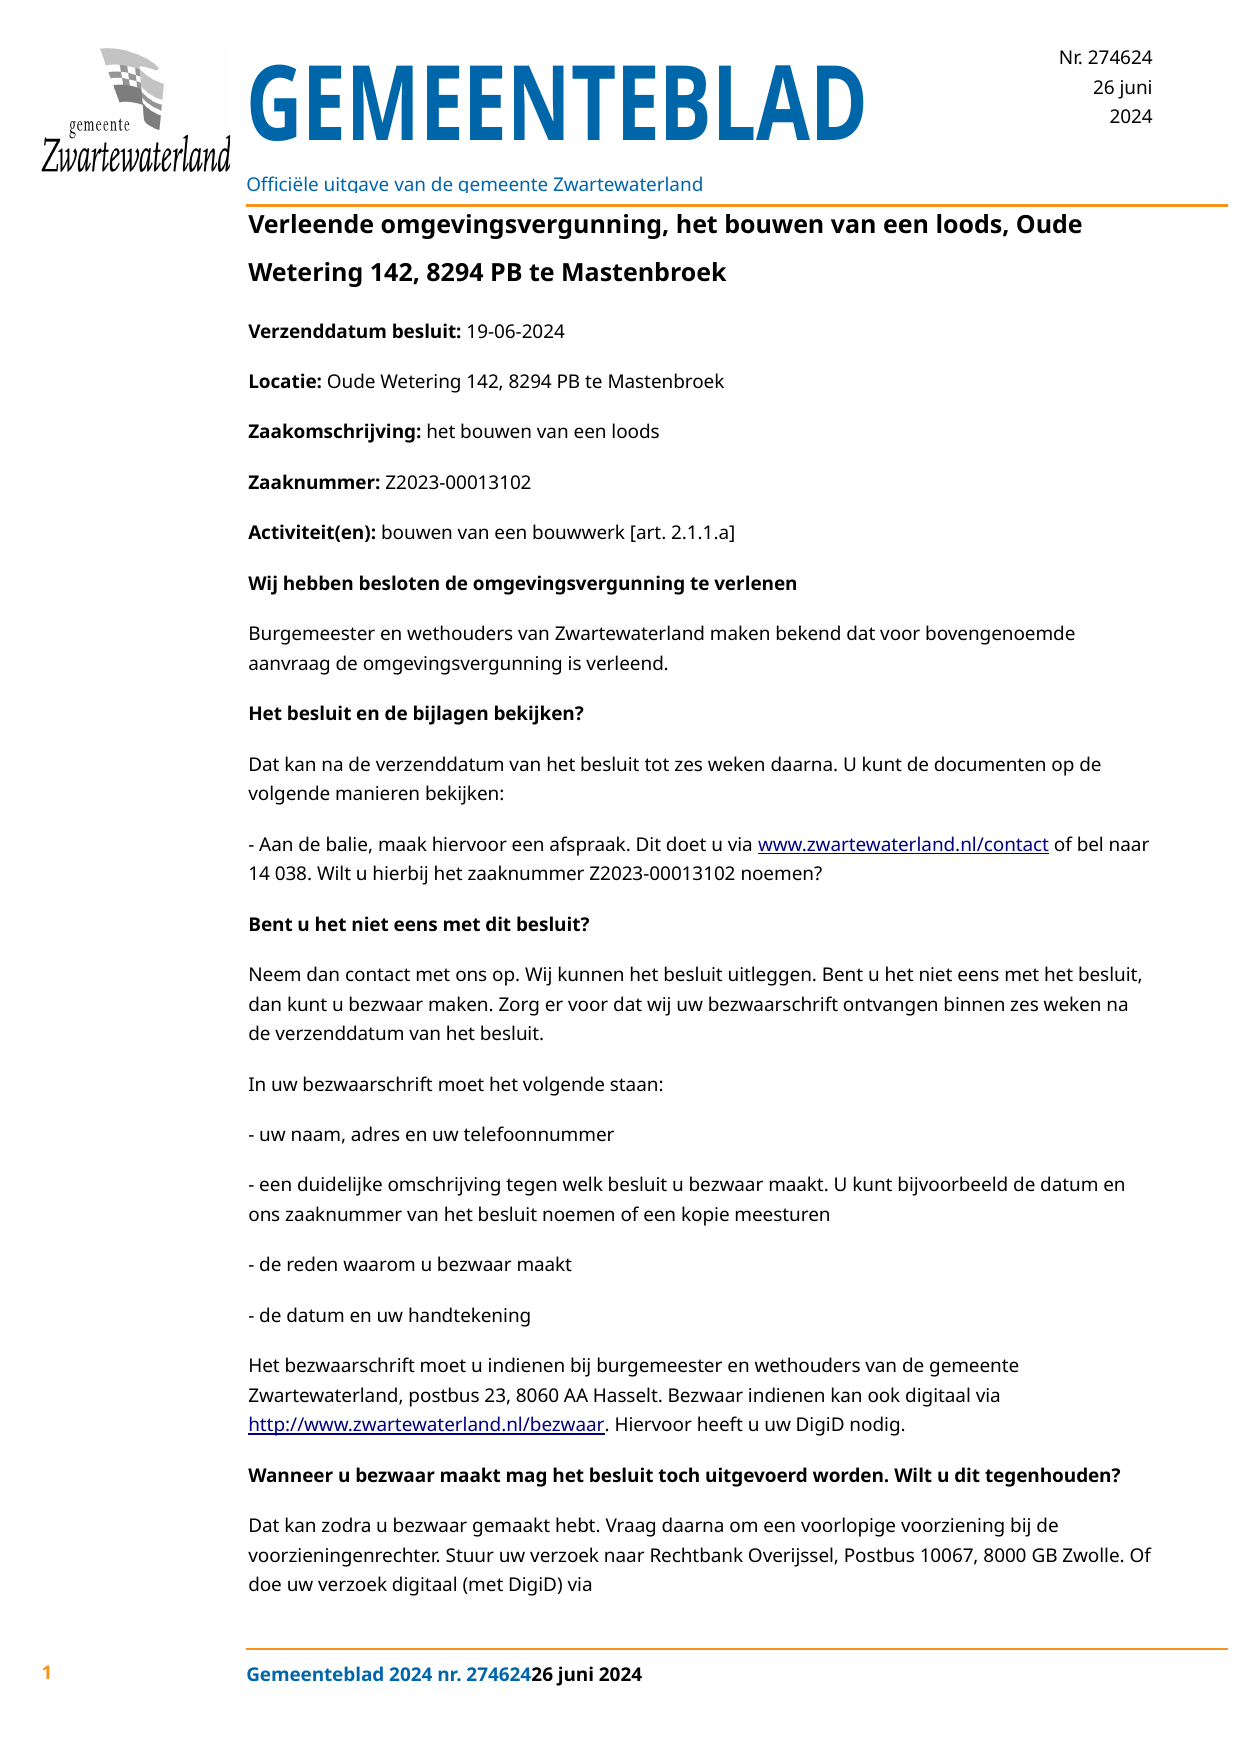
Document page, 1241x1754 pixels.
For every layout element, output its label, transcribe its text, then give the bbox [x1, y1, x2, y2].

text Zaakomschrijving: het bouwen van een loods [248, 419, 1152, 444]
text Het bezwaarschrift moet u indienen bij burgemeester en wethouders van de gemeente Zwartewaterland, postbus 23, 8060 AA Hasselt. Bezwaar indienen kan ook digitaal via http://www.zwartewaterland.nl/bezwaar. Hiervoor heeft u uw DigiD nodig. [248, 1352, 1152, 1437]
text - de datum en uw handtekening [248, 1302, 1152, 1328]
text - de reden waarom u bezwaar maakt [248, 1252, 1152, 1277]
text Locatie: Oude Wetering 142, 8294 PB te Mastenbroek [248, 368, 1152, 394]
text Activiteit(en): bouwen van een bouwwerk [art. 2.1.1.a] [248, 519, 1152, 545]
text Zaaknummer: Z2023-00013102 [248, 469, 1152, 495]
text Dat kan na de verzenddatum van het besluit tot zes weken daarna. U kunt de documenten op de volgende manieren bekijken: [248, 751, 1152, 806]
text Wij hebben besloten de omgevingsvergunning te verlenen [248, 570, 1152, 596]
text Wanneer u bezwaar maakt mag het besluit toch uitgevoerd worden. Wilt u dit tegenhouden? [248, 1462, 1152, 1488]
text Het besluit en de bijlagen bekijken? [248, 700, 1152, 726]
text Burgemeester en wethouders van Zwartewaterland maken bekend dat voor bovengenoemde aanvraag de omgevingsvergunning is verleend. [248, 620, 1152, 676]
text Neem dan contact met ons op. Wij kunnen het besluit uitleggen. Bent u het niet eens met het besluit, dan kunt u bezwaar maken. Zorg er voor dat wij uw bezwaarschrift ontvangen binnen zes weken na de verzenddatum van het besluit. [248, 961, 1152, 1046]
text - uw naam, adres en uw telefoonnummer [248, 1121, 1152, 1147]
text In uw bezwaarschrift moet het volgende staan: [248, 1071, 1152, 1097]
picture [41, 47, 231, 172]
text - een duidelijke omschrijving tegen welk besluit u bezwaar maakt. U kunt bijvoorbeeld de datum en ons zaaknummer van het besluit noemen of een kopie meesturen [248, 1172, 1152, 1227]
text - Aan de balie, maak hiervoor een afspraak. Dit doet u via www.zwartewaterland.nl/contact of bel naar 14 038. Wilt u hierbij het zaaknummer Z2023-00013102 noemen? [248, 831, 1152, 886]
text Dat kan zodra u bezwaar gemaakt hebt. Vraag daarna om een voorlopige voorziening bij de voorzieningenrechter. Stuur uw verzoek naar Rechtbank Overijssel, Postbus 10067, 8000 GB Zwolle. Of doe uw verzoek digitaal (met DigiD) via [248, 1512, 1152, 1597]
text Bent u het niet eens met dit besluit? [248, 911, 1152, 937]
text Verleende omgevingsvergunning, het bouwen van een loods, Oude Wetering 142, 8294 PB te Mastenbroek [248, 207, 1152, 288]
text Verzenddatum besluit: 19-06-2024 [248, 318, 1152, 344]
